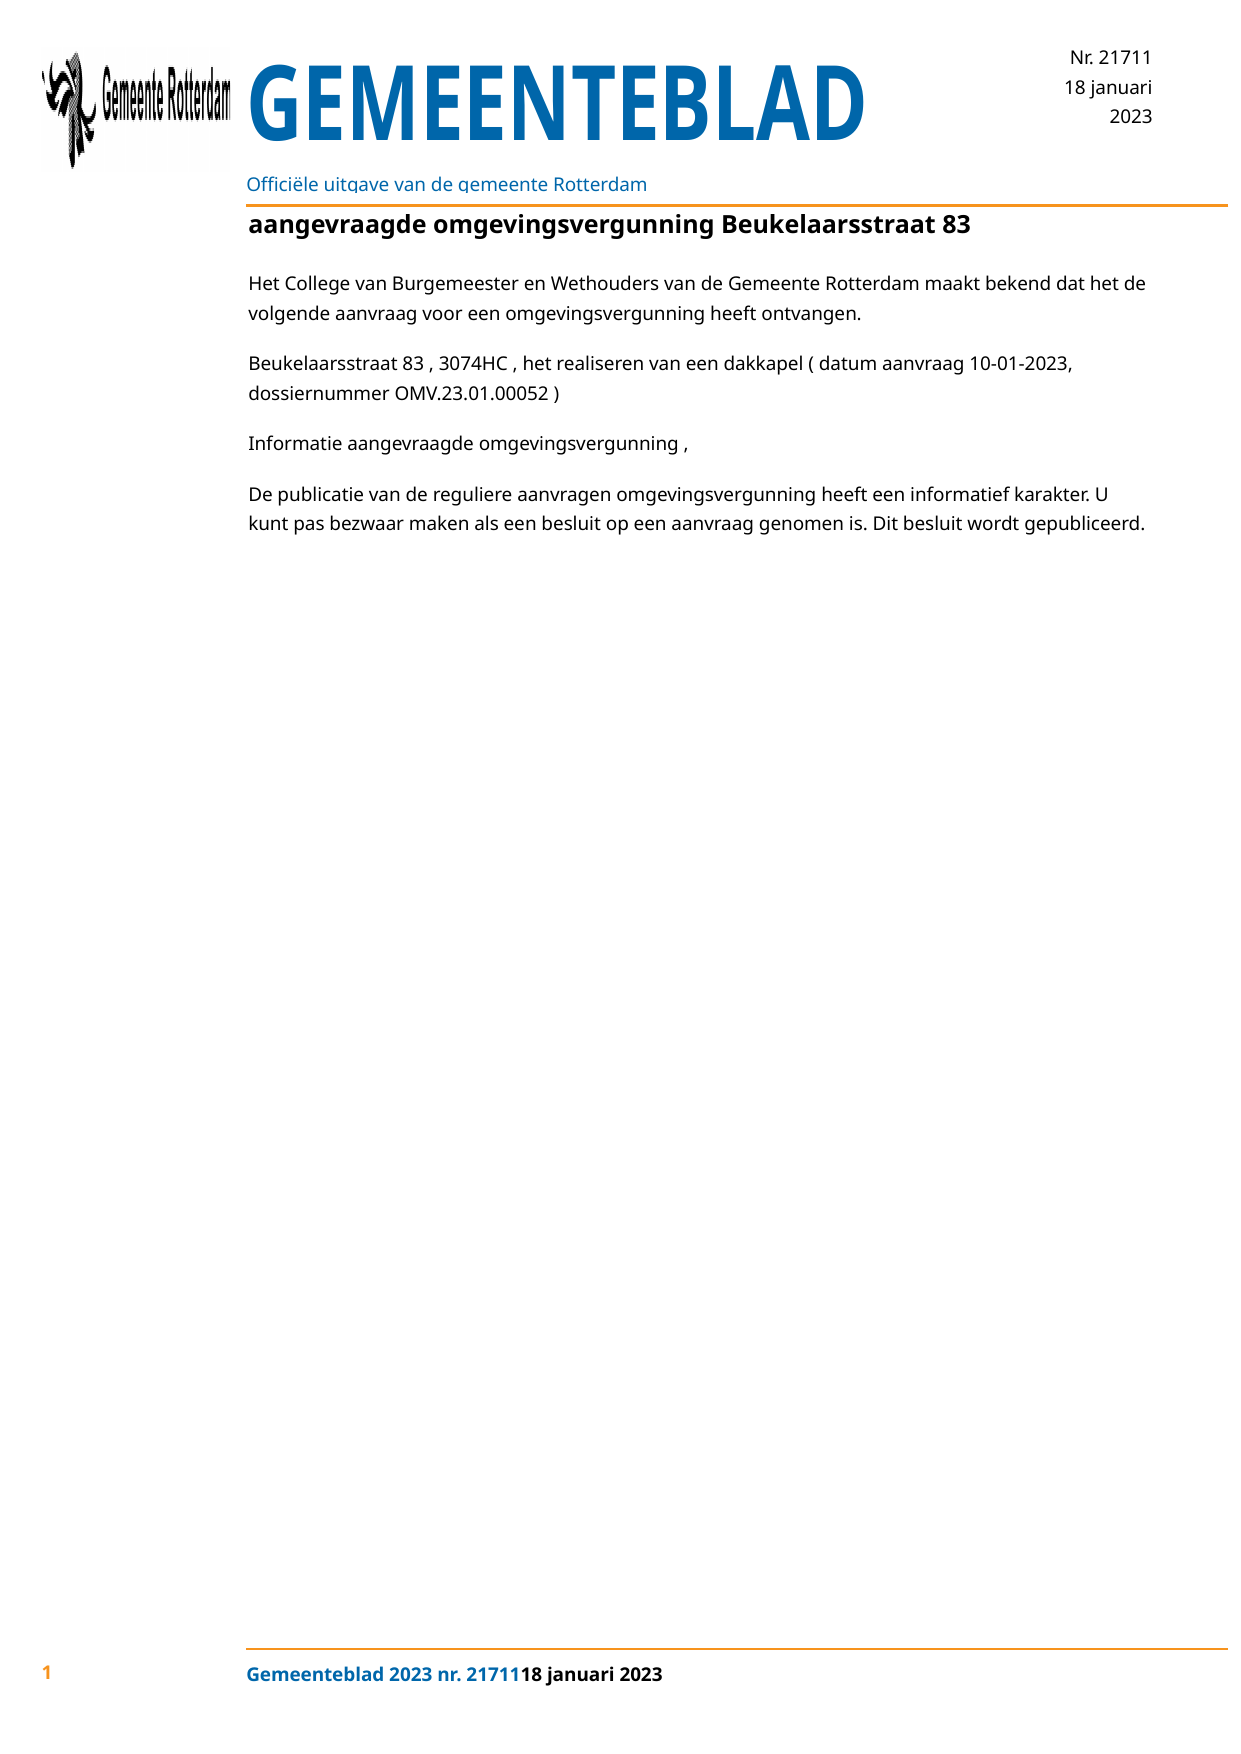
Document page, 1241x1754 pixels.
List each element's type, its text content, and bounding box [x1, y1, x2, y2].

text Informatie aangevraagde omgevingsvergunning , [248, 430, 1152, 456]
picture [41, 47, 231, 172]
text aangevraagde omgevingsvergunning Beukelaarsstraat 83 [248, 207, 1152, 241]
text Beukelaarsstraat 83 , 3074HC , het realiseren van een dakkapel ( datum aanvraag 10-01-2023, dossiernummer OMV.23.01.00052 ) [248, 350, 1152, 406]
text Het College van Burgemeester en Wethouders van de Gemeente Rotterdam maakt bekend dat het de volgende aanvraag voor een omgevingsvergunning heeft ontvangen. [248, 270, 1152, 326]
text De publicatie van de reguliere aanvragen omgevingsvergunning heeft een informatief karakter. U kunt pas bezwaar maken als een besluit op een aanvraag genomen is. Dit besluit wordt gepubliceerd. [248, 481, 1152, 536]
